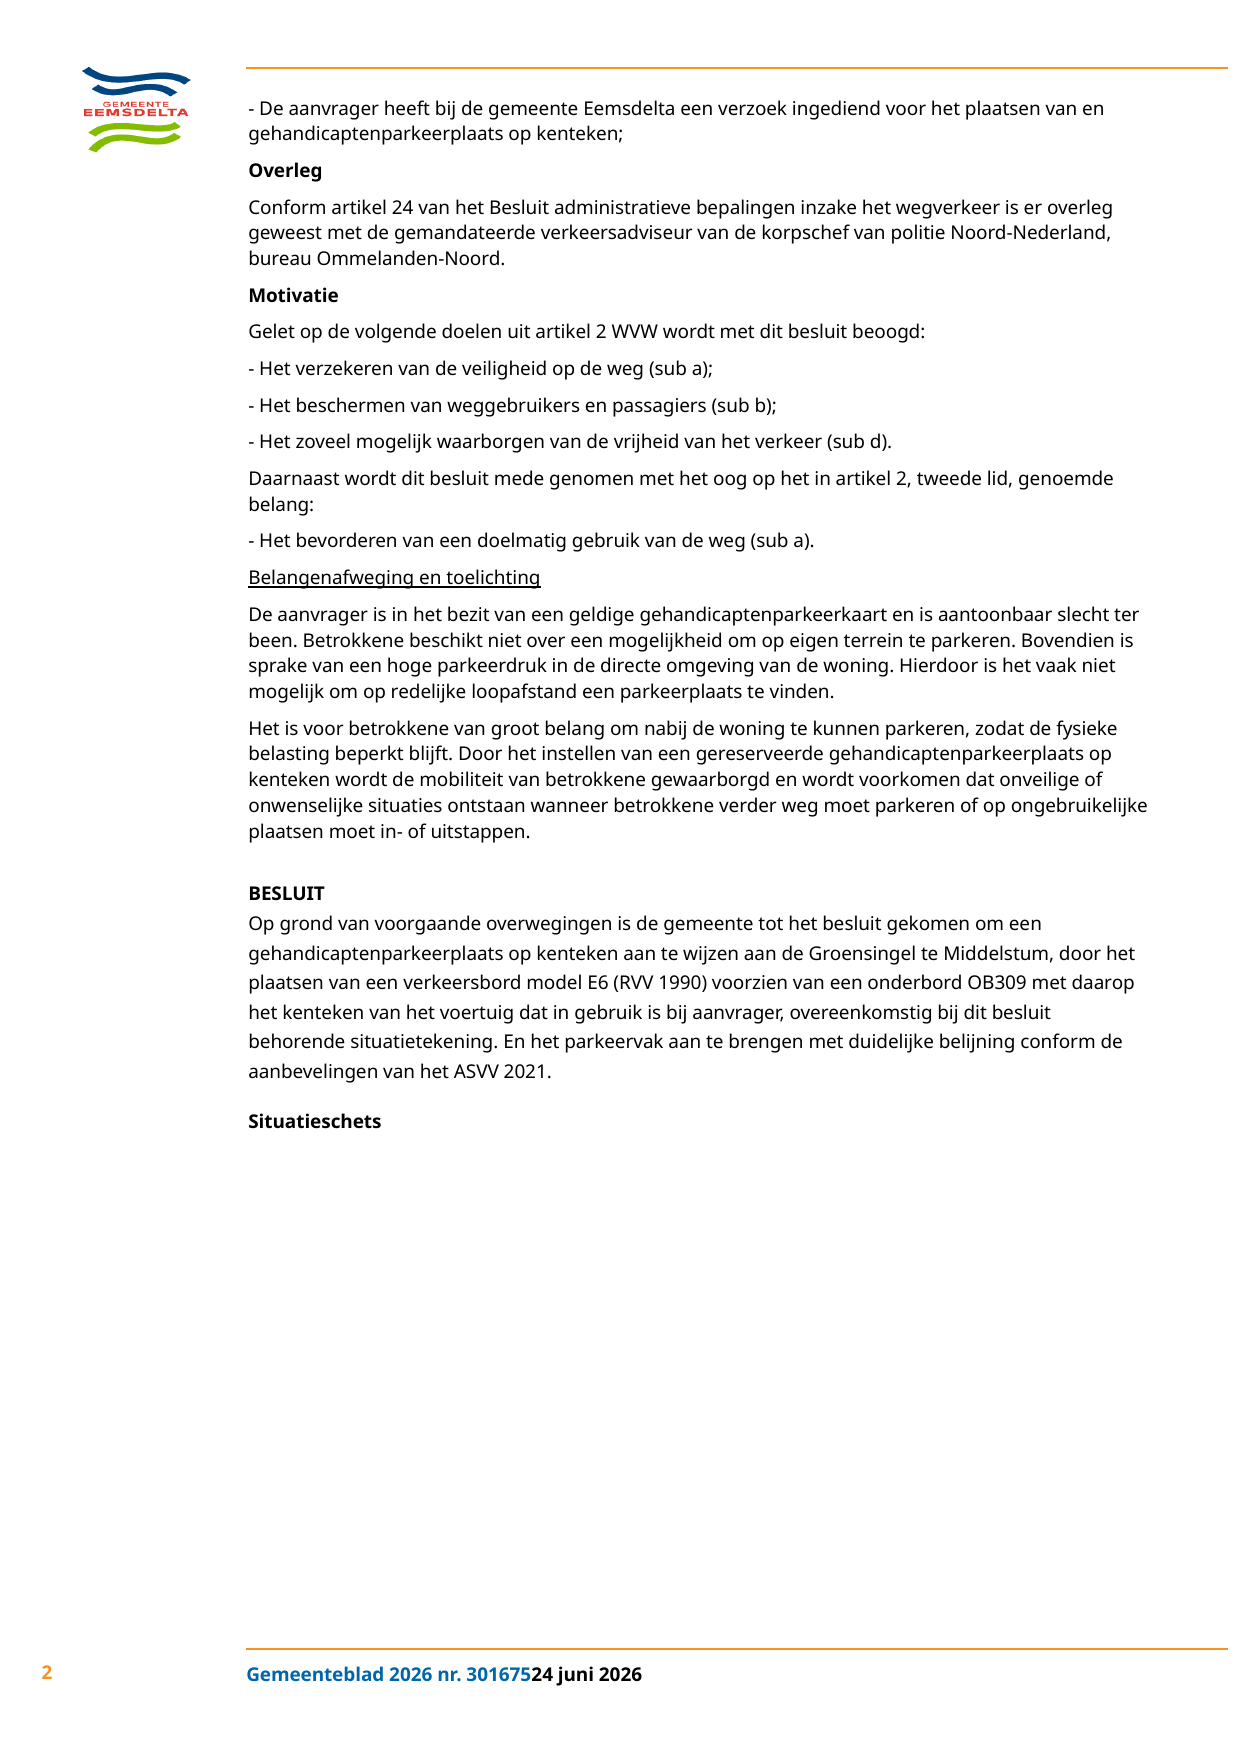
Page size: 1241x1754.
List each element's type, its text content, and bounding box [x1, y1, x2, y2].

text Gelet op de volgende doelen uit artikel 2 WVW wordt met dit besluit beoogd: [248, 319, 1152, 344]
text De aanvrager is in het bezit van een geldige gehandicaptenparkeerkaart en is aantoonbaar slecht ter been. Betrokkene beschikt niet over een mogelijkheid om op eigen terrein te parkeren. Bovendien is sprake van een hoge parkeerdruk in de directe omgeving van de woning. Hierdoor is het vaak niet mogelijk om op redelijke loopafstand een parkeerplaats te vinden. [248, 601, 1152, 704]
picture [41, 47, 231, 172]
text Het is voor betrokkene van groot belang om nabij de woning te kunnen parkeren, zodat de fysieke belasting beperkt blijft. Door het instellen van een gereserveerde gehandicaptenparkeerplaats op kenteken wordt de mobiliteit van betrokkene gewaarborgd en wordt voorkomen dat onveilige of onwenselijke situaties ontstaan wanneer betrokkene verder weg moet parkeren of op ongebruikelijke plaatsen moet in- of uitstappen. [248, 715, 1152, 843]
text - Het bevorderen van een doelmatig gebruik van de weg (sub a). [248, 528, 1152, 553]
text Daarnaast wordt dit besluit mede genomen met het oog op het in artikel 2, tweede lid, genoemde belang: [248, 465, 1152, 517]
text Situatieschets [248, 1108, 1152, 1134]
text BESLUIT [248, 881, 1152, 906]
text Belangenafweging en toelichting [248, 564, 1152, 590]
text - De aanvrager heeft bij de gemeente Eemsdelta een verzoek ingediend voor het plaatsen van en gehandicaptenparkeerplaats op kenteken; [248, 95, 1152, 146]
text Overleg [248, 157, 1152, 183]
text Op grond van voorgaande overwegingen is de gemeente tot het besluit gekomen om een gehandicaptenparkeerplaats op kenteken aan te wijzen aan de Groensingel te Middelstum, door het plaatsen van een verkeersbord model E6 (RVV 1990) voorzien van een onderbord OB309 met daarop het kenteken van het voertuig dat in gebruik is bij aanvrager, overeenkomstig bij dit besluit behorende situatietekening. En het parkeervak aan te brengen met duidelijke belijning conform de aanbevelingen van het ASVV 2021. [248, 910, 1152, 1084]
text Motivatie [248, 282, 1152, 308]
text - Het verzekeren van de veiligheid op de weg (sub a); [248, 355, 1152, 381]
text - Het zoveel mogelijk waarborgen van de vrijheid van het verkeer (sub d). [248, 429, 1152, 454]
text Conform artikel 24 van het Besluit administratieve bepalingen inzake het wegverkeer is er overleg geweest met de gemandateerde verkeersadviseur van de korpschef van politie Noord-Nederland, bureau Ommelanden-Noord. [248, 194, 1152, 271]
text - Het beschermen van weggebruikers en passagiers (sub b); [248, 392, 1152, 418]
